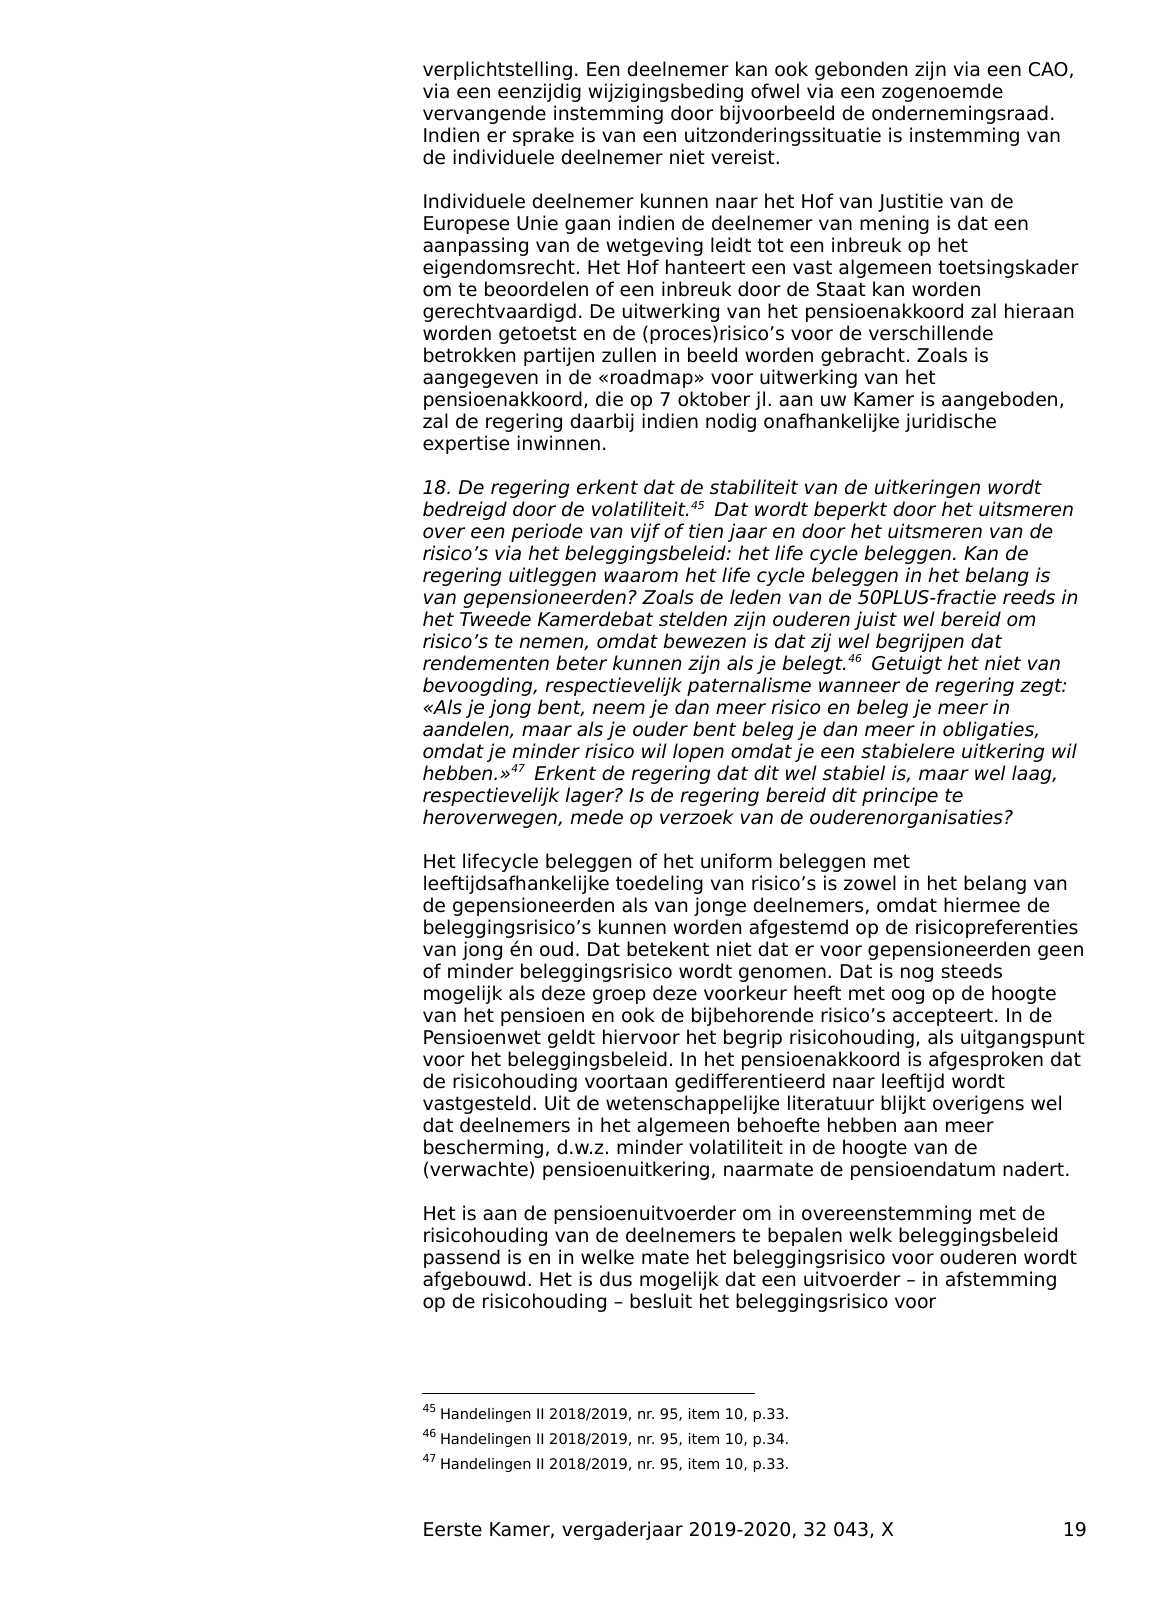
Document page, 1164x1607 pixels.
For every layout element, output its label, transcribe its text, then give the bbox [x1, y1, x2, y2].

text verplichtstelling. Een deelnemer kan ook gebonden zijn via een CAO, via een eenzijdig wijzigingsbeding ofwel via een zogenoemde vervangende instemming door bijvoorbeeld de ondernemingsraad. Indien er sprake is van een uitzonderingssituatie is instemming van de individuele deelnemer niet vereist. [422, 59, 1087, 169]
text Handelingen II 2018/2019, nr. 95, item 10, p.34. [422, 1427, 1087, 1449]
text Het is aan de pensioenuitvoerder om in overeenstemming met de risicohouding van de deelnemers te bepalen welk beleggingsbeleid passend is en in welke mate het beleggingsrisico voor ouderen wordt afgebouwd. Het is dus mogelijk dat een uitvoerder – in afstemming op de risicohouding – besluit het beleggingsrisico voor [422, 1203, 1087, 1313]
text 18. De regering erkent dat de stabiliteit van de uitkeringen wordt bedreigd door de volatiliteit. Dat wordt beperkt door het uitsmeren over een periode van vijf of tien jaar en door het uitsmeren van de risico’s via het beleggingsbeleid: het life cycle beleggen. Kan de regering uitleggen waarom het life cycle beleggen in het belang is van gepensioneerden? Zoals de leden van de 50PLUS-fractie reeds in het Tweede Kamerdebat stelden zijn ouderen juist wel bereid om risico’s te nemen, omdat bewezen is dat zij wel begrijpen dat rendementen beter kunnen zijn als je belegt. Getuigt het niet van bevoogding, respectievelijk paternalisme wanneer de regering zegt: «Als je jong bent, neem je dan meer risico en beleg je meer in aandelen, maar als je ouder bent beleg je dan meer in obligaties, omdat je minder risico wil lopen omdat je een stabielere uitkering wil hebben.» Erkent de regering dat dit wel stabiel is, maar wel laag, respectievelijk lager? Is de regering bereid dit principe te heroverwegen, mede op verzoek van de ouderenorganisaties? [422, 477, 1087, 829]
text Het lifecycle beleggen of het uniform beleggen met leeftijdsafhankelijke toedeling van risico’s is zowel in het belang van de gepensioneerden als van jonge deelnemers, omdat hiermee de beleggingsrisico’s kunnen worden afgestemd op de risicopreferenties van jong én oud. Dat betekent niet dat er voor gepensioneerden geen of minder beleggingsrisico wordt genomen. Dat is nog steeds mogelijk als deze groep deze voorkeur heeft met oog op de hoogte van het pensioen en ook de bijbehorende risico’s accepteert. In de Pensioenwet geldt hiervoor het begrip risicohouding, als uitgangspunt voor het beleggingsbeleid. In het pensioenakkoord is afgesproken dat de risicohouding voortaan gedifferentieerd naar leeftijd wordt vastgesteld. Uit de wetenschappelijke literatuur blijkt overigens wel dat deelnemers in het algemeen behoefte hebben aan meer bescherming, d.w.z. minder volatiliteit in de hoogte van de (verwachte) pensioenuitkering, naarmate de pensioendatum nadert. [422, 851, 1087, 1181]
text Handelingen II 2018/2019, nr. 95, item 10, p.33. [422, 1452, 1087, 1474]
text Handelingen II 2018/2019, nr. 95, item 10, p.33. [422, 1402, 1087, 1424]
text Individuele deelnemer kunnen naar het Hof van Justitie van de Europese Unie gaan indien de deelnemer van mening is dat een aanpassing van de wetgeving leidt tot een inbreuk op het eigendomsrecht. Het Hof hanteert een vast algemeen toetsingskader om te beoordelen of een inbreuk door de Staat kan worden gerechtvaardigd. De uitwerking van het pensioenakkoord zal hieraan worden getoetst en de (proces)risico’s voor de verschillende betrokken partijen zullen in beeld worden gebracht. Zoals is aangegeven in de «roadmap» voor uitwerking van het pensioenakkoord, die op 7 oktober jl. aan uw Kamer is aangeboden, zal de regering daarbij indien nodig onafhankelijke juridische expertise inwinnen. [422, 191, 1087, 455]
